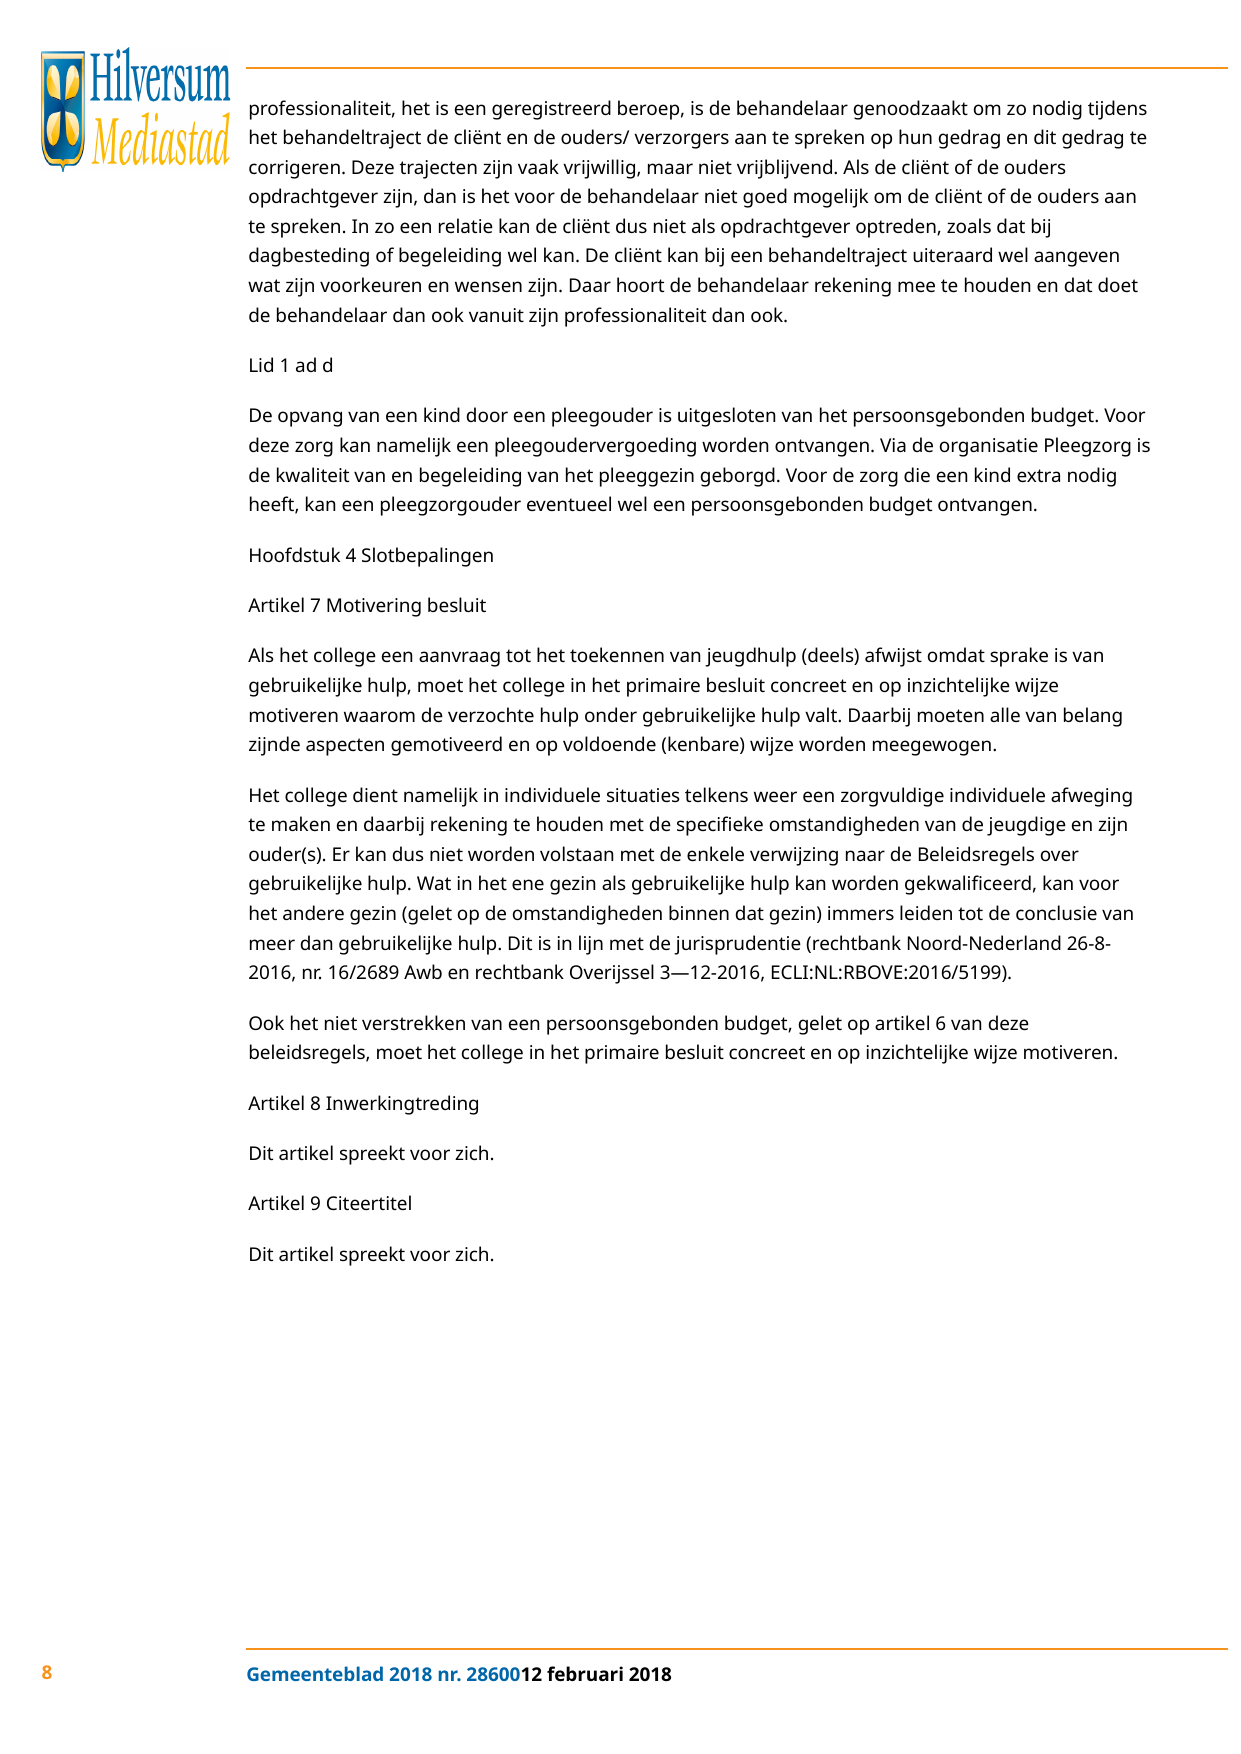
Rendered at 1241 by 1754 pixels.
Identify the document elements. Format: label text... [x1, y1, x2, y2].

picture [41, 47, 231, 172]
text Dit artikel spreekt voor zich. [248, 1140, 1152, 1166]
text Artikel 7 Motivering besluit [248, 592, 1152, 618]
text Dit artikel spreekt voor zich. [248, 1241, 1152, 1267]
text Het college dient namelijk in individuele situaties telkens weer een zorgvuldige individuele afweging te maken en daarbij rekening te houden met de specifieke omstandigheden van de jeugdige en zijn ouder(s). Er kan dus niet worden volstaan met de enkele verwijzing naar de Beleidsregels over gebruikelijke hulp. Wat in het ene gezin als gebruikelijke hulp kan worden gekwalificeerd, kan voor het andere gezin (gelet op de omstandigheden binnen dat gezin) immers leiden tot de conclusie van meer dan gebruikelijke hulp. Dit is in lijn met de jurisprudentie (rechtbank Noord-Nederland 26-8-2016, nr. 16/2689 Awb en rechtbank Overijssel 3—12-2016, ECLI:NL:RBOVE:2016/5199). [248, 782, 1152, 985]
text Lid 1 ad d [248, 352, 1152, 378]
text professionaliteit, het is een geregistreerd beroep, is de behandelaar genoodzaakt om zo nodig tijdens het behandeltraject de cliënt en de ouders/ verzorgers aan te spreken op hun gedrag en dit gedrag te corrigeren. Deze trajecten zijn vaak vrijwillig, maar niet vrijblijvend. Als de cliënt of de ouders opdrachtgever zijn, dan is het voor de behandelaar niet goed mogelijk om de cliënt of de ouders aan te spreken. In zo een relatie kan de cliënt dus niet als opdrachtgever optreden, zoals dat bij dagbesteding of begeleiding wel kan. De cliënt kan bij een behandeltraject uiteraard wel aangeven wat zijn voorkeuren en wensen zijn. Daar hoort de behandelaar rekening mee te houden en dat doet de behandelaar dan ook vanuit zijn professionaliteit dan ook. [248, 95, 1152, 328]
text Artikel 9 Citeertitel [248, 1191, 1152, 1216]
text Hoofdstuk 4 Slotbepalingen [248, 542, 1152, 568]
text Artikel 8 Inwerkingtreding [248, 1090, 1152, 1116]
text Ook het niet verstrekken van een persoonsgebonden budget, gelet op artikel 6 van deze beleidsregels, moet het college in het primaire besluit concreet en op inzichtelijke wijze motiveren. [248, 1010, 1152, 1065]
text Als het college een aanvraag tot het toekennen van jeugdhulp (deels) afwijst omdat sprake is van gebruikelijke hulp, moet het college in het primaire besluit concreet en op inzichtelijke wijze motiveren waarom de verzochte hulp onder gebruikelijke hulp valt. Daarbij moeten alle van belang zijnde aspecten gemotiveerd en op voldoende (kenbare) wijze worden meegewogen. [248, 643, 1152, 757]
text De opvang van een kind door een pleegouder is uitgesloten van het persoonsgebonden budget. Voor deze zorg kan namelijk een pleegoudervergoeding worden ontvangen. Via de organisatie Pleegzorg is de kwaliteit van en begeleiding van het pleeggezin geborgd. Voor de zorg die een kind extra nodig heeft, kan een pleegzorgouder eventueel wel een persoonsgebonden budget ontvangen. [248, 403, 1152, 517]
